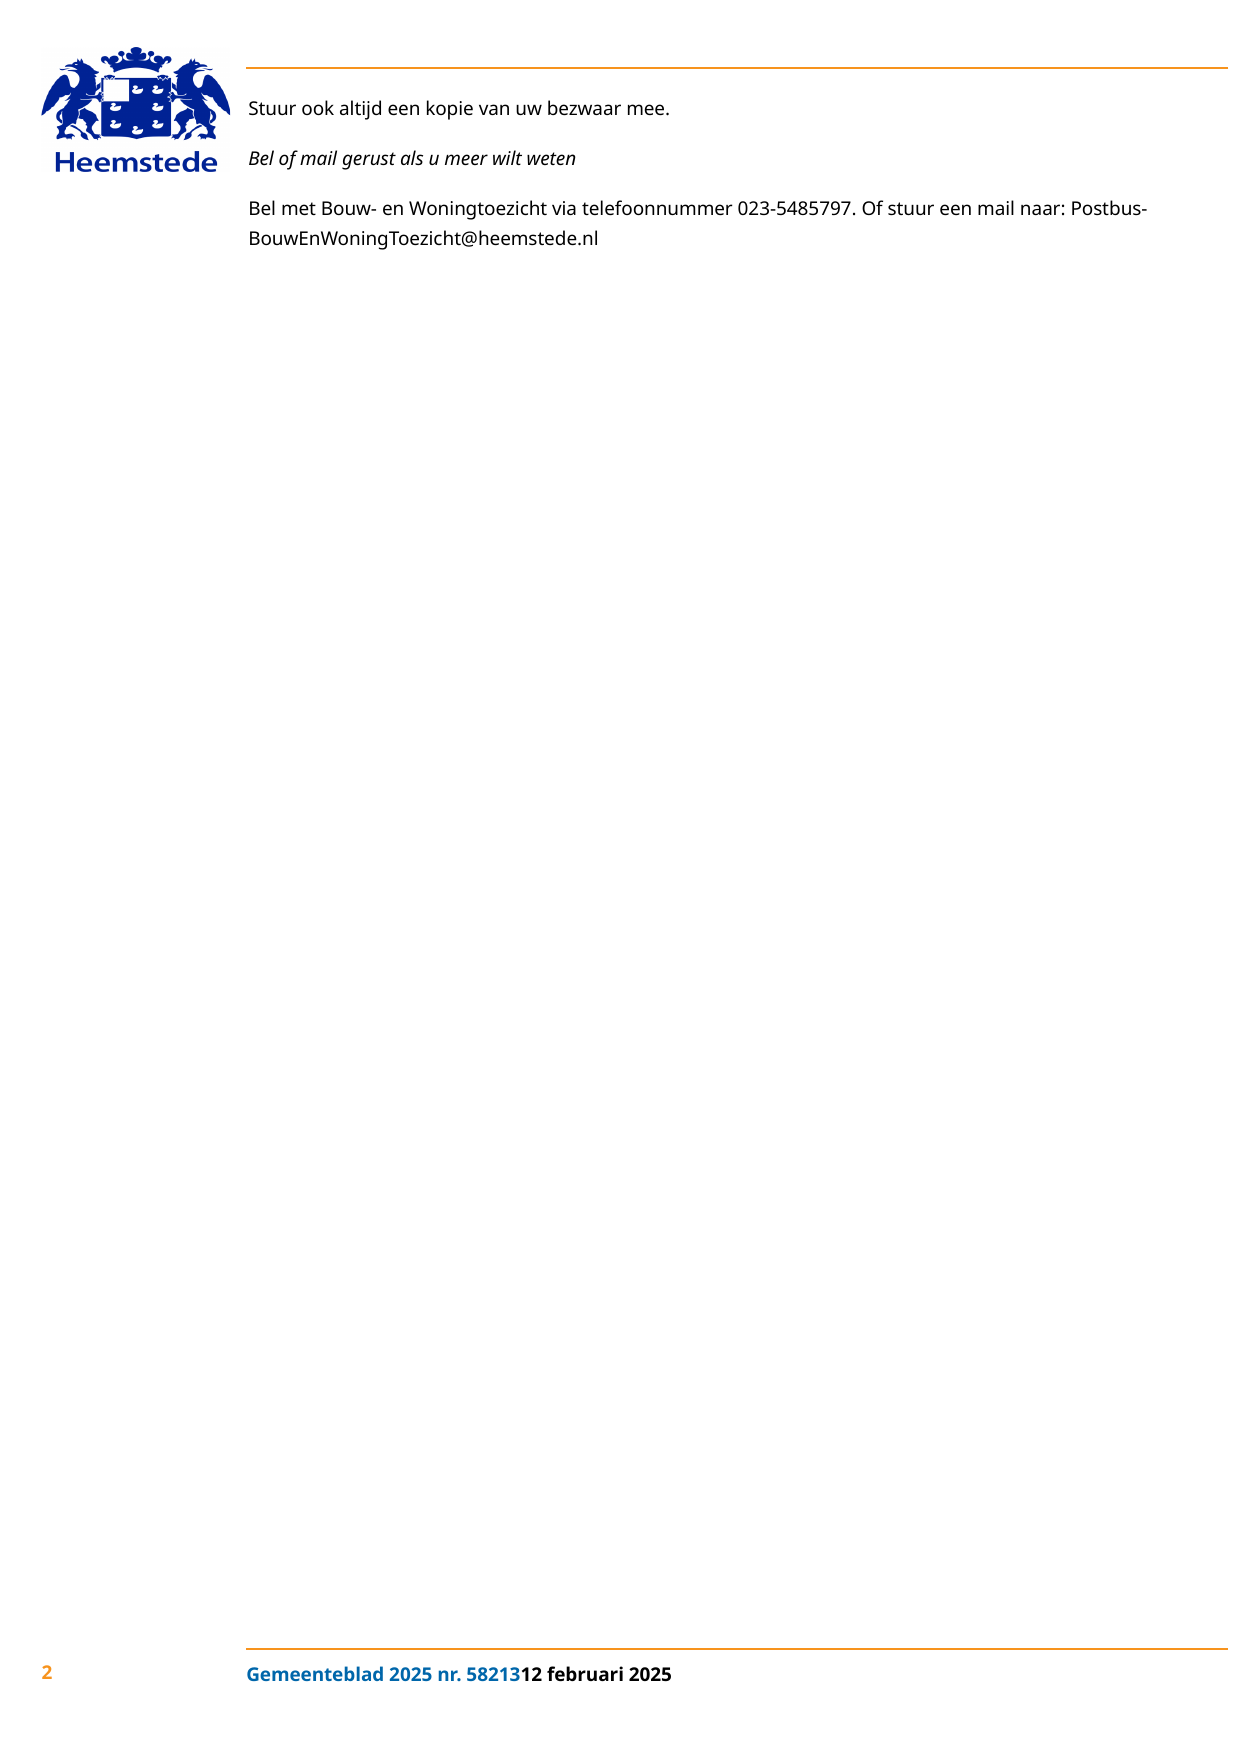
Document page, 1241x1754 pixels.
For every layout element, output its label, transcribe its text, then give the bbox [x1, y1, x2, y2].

text Stuur ook altijd een kopie van uw bezwaar mee. [248, 95, 1152, 121]
picture [41, 47, 231, 172]
text Bel of mail gerust als u meer wilt weten [248, 145, 1152, 171]
text Bel met Bouw- en Woningtoezicht via telefoonnummer 023-5485797. Of stuur een mail naar: Postbus-BouwEnWoningToezicht@heemstede.nl [248, 196, 1152, 251]
